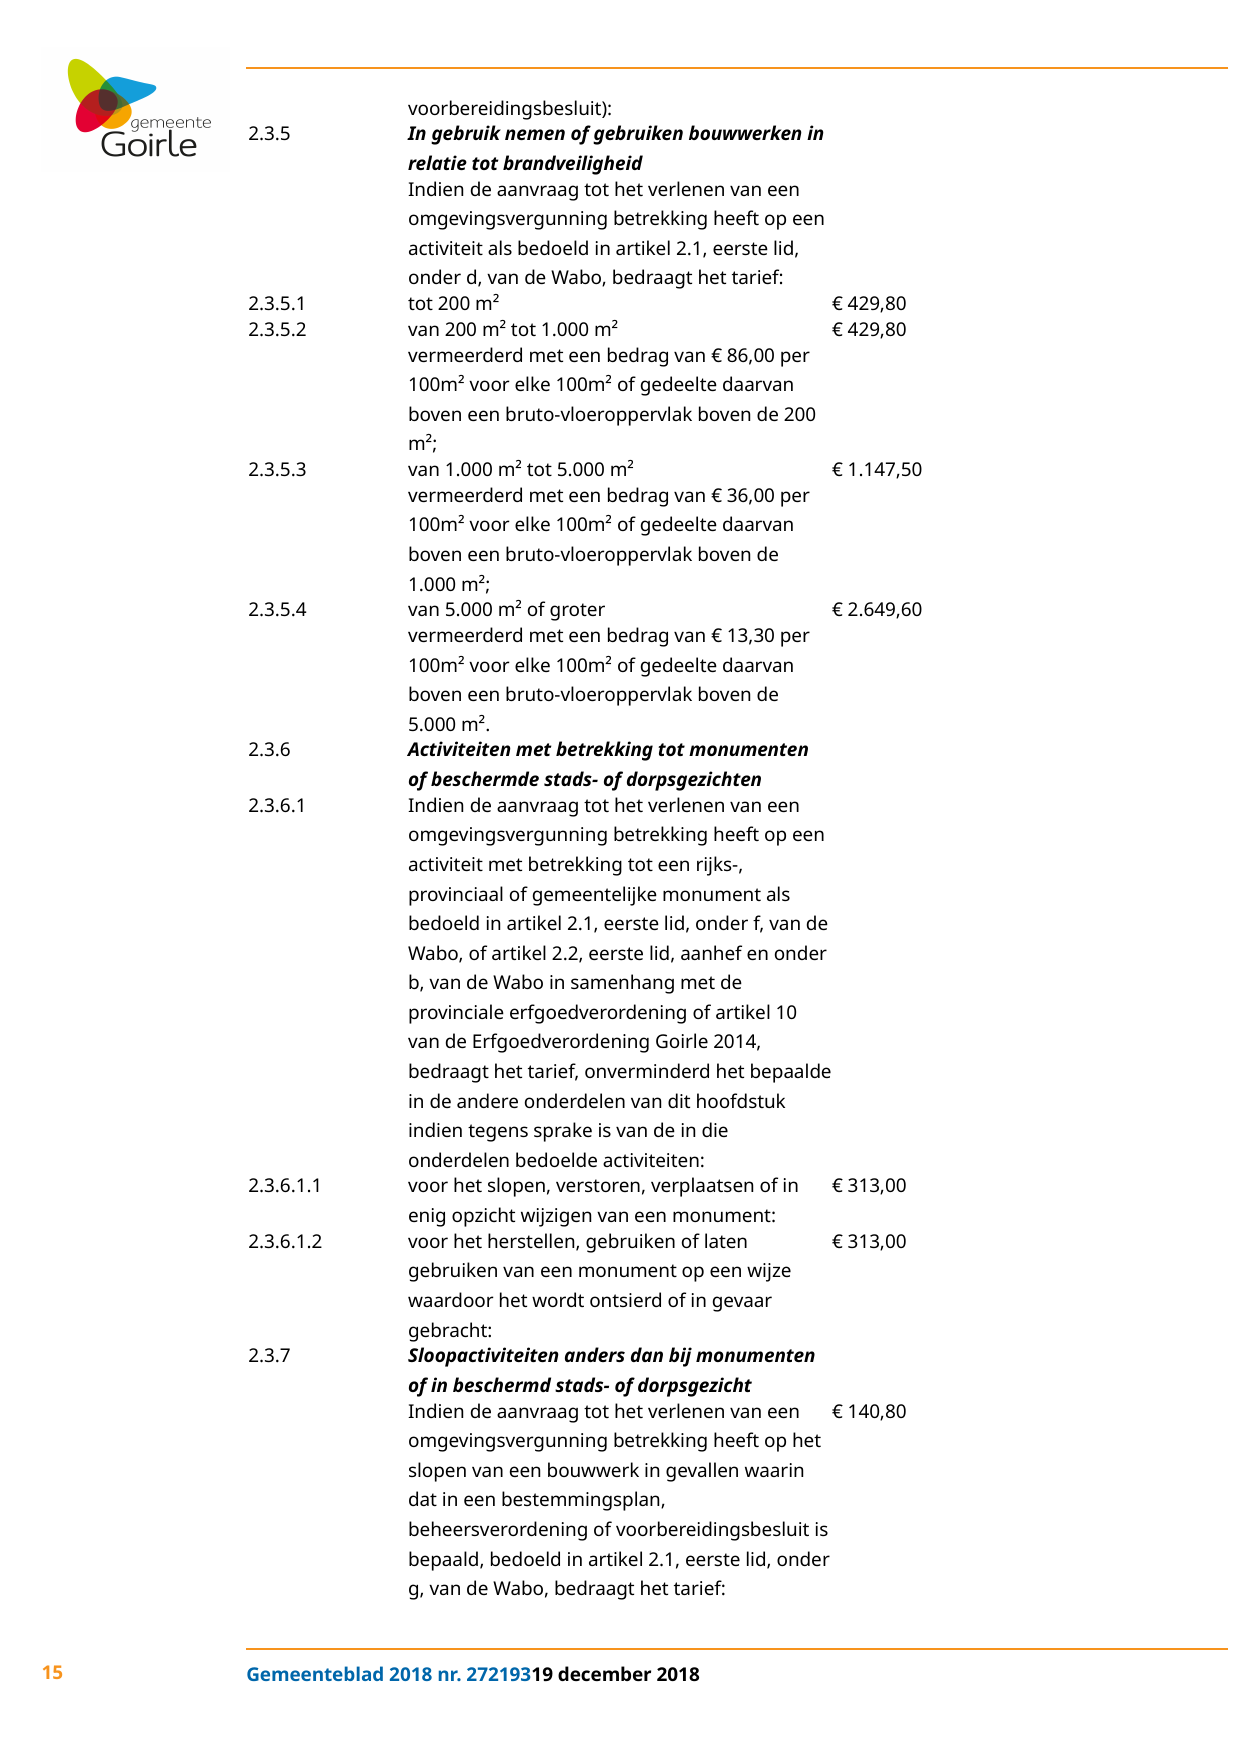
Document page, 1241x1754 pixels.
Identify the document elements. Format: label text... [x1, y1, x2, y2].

table_cell [248, 482, 408, 596]
table_cell 2.3.5.2 [248, 316, 408, 342]
table_cell [248, 1398, 408, 1601]
table_cell 2.3.6.1 [248, 792, 408, 1173]
table_cell 2.3.5.1 [248, 290, 408, 316]
table_cell van 200 m² tot 1.000 m² [408, 316, 832, 342]
table_cell [832, 342, 1152, 456]
table_cell € 313,00 [832, 1228, 1152, 1342]
table_cell [248, 622, 408, 737]
table_cell In gebruik nemen of gebruiken bouwwerken in relatie tot brandveiligheid [408, 121, 832, 176]
table_cell vermeerderd met een bedrag van € 13,30 per 100m² voor elke 100m² of gedeelte daarvan boven een bruto-vloeroppervlak boven de 5.000 m². [408, 622, 832, 737]
table_cell € 2.649,60 [832, 596, 1152, 622]
table_cell [248, 176, 408, 290]
table_cell [832, 622, 1152, 737]
table_cell 2.3.5 [248, 121, 408, 176]
table_cell € 140,80 [832, 1398, 1152, 1601]
table_cell [832, 121, 1152, 176]
table_cell voorbereidingsbesluit): [408, 95, 832, 121]
table_cell € 429,80 [832, 290, 1152, 316]
table_cell 2.3.6.1.1 [248, 1173, 408, 1228]
table_cell Indien de aanvraag tot het verlenen van een omgevingsvergunning betrekking heeft op een activiteit met betrekking tot een rijks-, provinciaal of gemeentelijke monument als bedoeld in artikel 2.1, eerste lid, onder f, van de Wabo, of artikel 2.2, eerste lid, aanhef en onder b, van de Wabo in samenhang met de provinciale erfgoedverordening of artikel 10 van de Erfgoedverordening Goirle 2014, bedraagt het tarief, onverminderd het bepaalde in de andere onderdelen van dit hoofdstuk indien tegens sprake is van de in die onderdelen bedoelde activiteiten: [408, 792, 832, 1173]
table_cell voor het slopen, verstoren, verplaatsen of in enig opzicht wijzigen van een monument: [408, 1173, 832, 1228]
table_cell € 313,00 [832, 1173, 1152, 1228]
table_cell tot 200 m² [408, 290, 832, 316]
table_cell Sloopactiviteiten anders dan bij monumenten of in beschermd stads- of dorpsgezicht [408, 1343, 832, 1398]
table_cell 2.3.5.3 [248, 456, 408, 482]
table_cell vermeerderd met een bedrag van € 36,00 per 100m² voor elke 100m² of gedeelte daarvan boven een bruto-vloeroppervlak boven de 1.000 m²; [408, 482, 832, 596]
table_cell [832, 95, 1152, 121]
table_cell [832, 737, 1152, 792]
table_cell 2.3.7 [248, 1343, 408, 1398]
table_cell Activiteiten met betrekking tot monumenten of beschermde stads- of dorpsgezichten [408, 737, 832, 792]
table_cell vermeerderd met een bedrag van € 86,00 per 100m² voor elke 100m² of gedeelte daarvan boven een bruto-vloeroppervlak boven de 200 m²; [408, 342, 832, 456]
table_cell 2.3.6 [248, 737, 408, 792]
table_cell [832, 792, 1152, 1173]
table_cell 2.3.6.1.2 [248, 1228, 408, 1342]
table_cell van 5.000 m² of groter [408, 596, 832, 622]
table_cell [248, 342, 408, 456]
table_cell [832, 482, 1152, 596]
picture [41, 47, 231, 172]
table_cell [832, 1343, 1152, 1398]
table_cell [832, 176, 1152, 290]
table_cell € 429,80 [832, 316, 1152, 342]
table_cell € 1.147,50 [832, 456, 1152, 482]
table_cell van 1.000 m² tot 5.000 m² [408, 456, 832, 482]
table_cell voor het herstellen, gebruiken of laten gebruiken van een monument op een wijze waardoor het wordt ontsierd of in gevaar gebracht: [408, 1228, 832, 1342]
table_cell Indien de aanvraag tot het verlenen van een omgevingsvergunning betrekking heeft op een activiteit als bedoeld in artikel 2.1, eerste lid, onder d, van de Wabo, bedraagt het tarief: [408, 176, 832, 290]
table_cell 2.3.5.4 [248, 596, 408, 622]
table_cell [248, 95, 408, 121]
table_cell Indien de aanvraag tot het verlenen van een omgevingsvergunning betrekking heeft op het slopen van een bouwwerk in gevallen waarin dat in een bestemmingsplan, beheersverordening of voorbereidingsbesluit is bepaald, bedoeld in artikel 2.1, eerste lid, onder g, van de Wabo, bedraagt het tarief: [408, 1398, 832, 1601]
